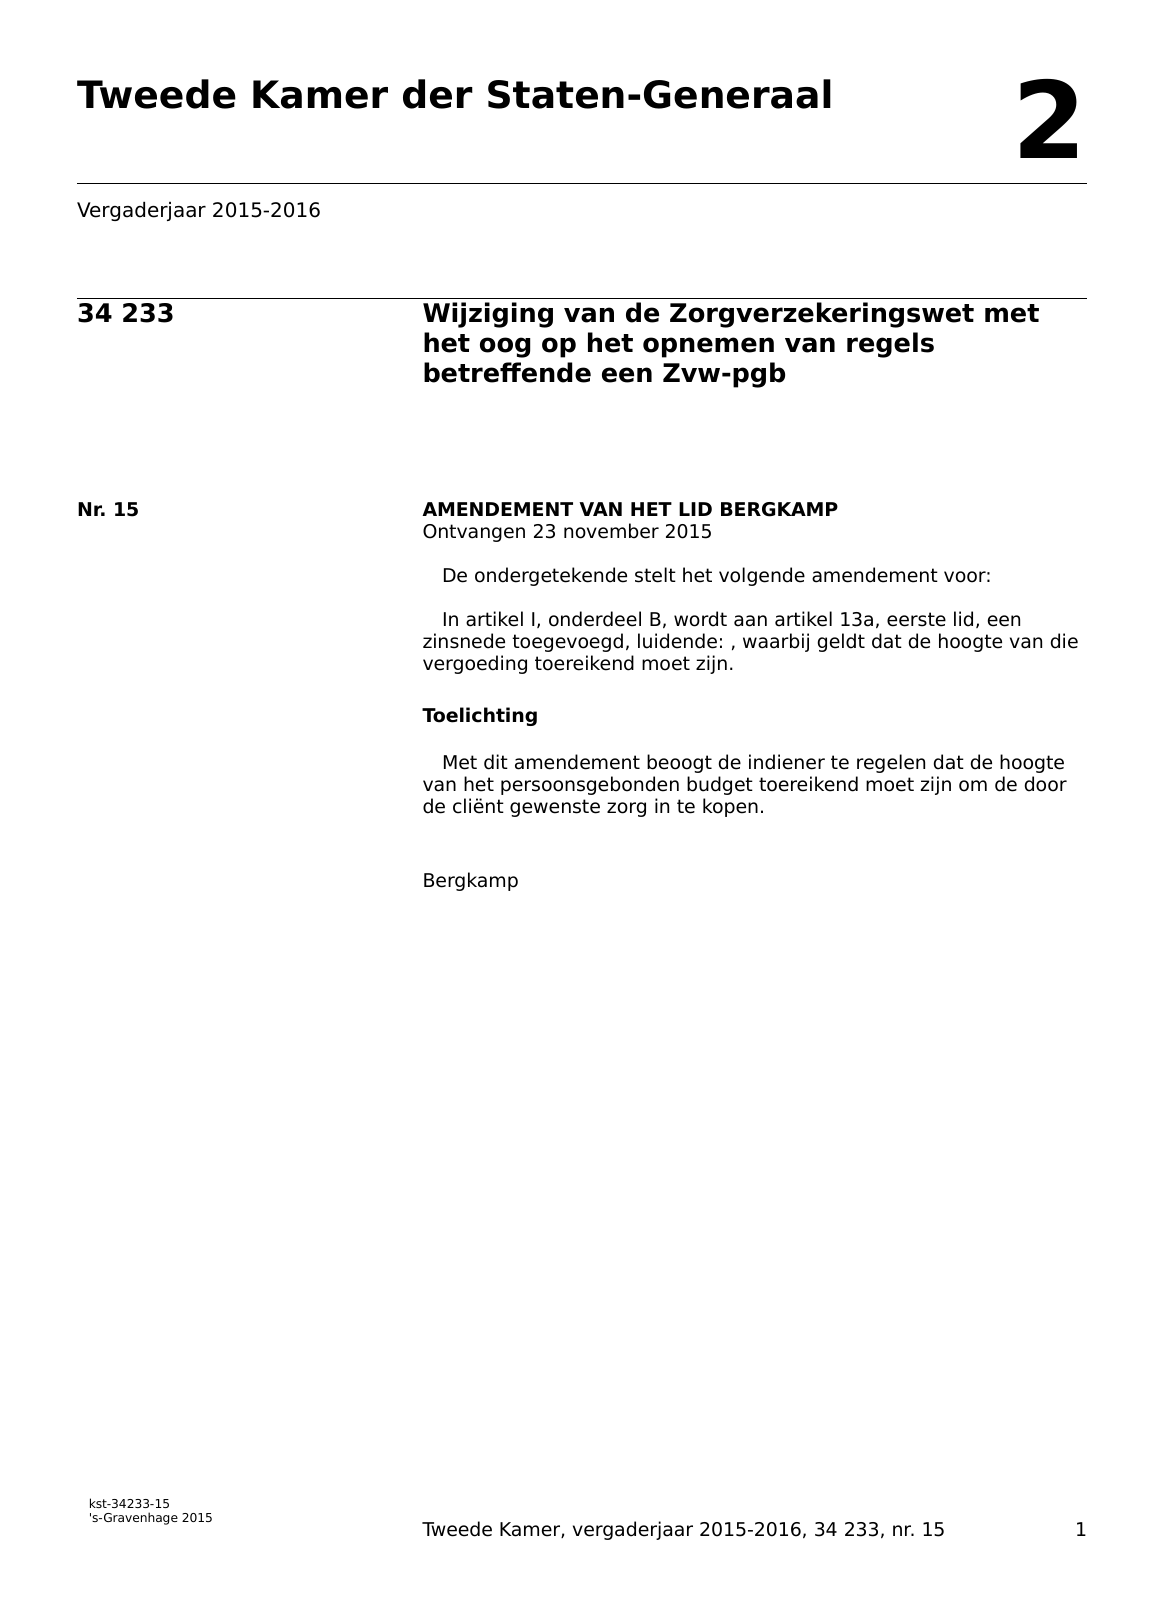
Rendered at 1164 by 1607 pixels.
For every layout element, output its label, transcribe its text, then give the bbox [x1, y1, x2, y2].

text Bergkamp [422, 848, 1087, 892]
text In artikel I, onderdeel B, wordt aan artikel 13a, eerste lid, een zinsnede toegevoegd, luidende: , waarbij geldt dat de hoogte van die vergoeding toereikend moet zijn. [422, 609, 1087, 675]
text Met dit amendement beoogt de indiener te regelen dat de hoogte van het persoonsgebonden budget toereikend moet zijn om de door de cliënt gewenste zorg in te kopen. [422, 752, 1087, 818]
text kst-34233-15 [88, 1497, 323, 1511]
text 's-Gravenhage 2015 [88, 1511, 323, 1525]
table_header Tweede Kamer der Staten-Generaal [77, 59, 886, 183]
subtitle 34 233 Wijziging van de Zorgverzekeringswet met het oog op het opnemen van regels betreffende een Zvw-pgb [77, 299, 1087, 388]
subtitle Nr. 15 AMENDEMENT VAN HET LID BERGKAMP [77, 499, 1087, 521]
subtitle Toelichting [422, 705, 1087, 727]
table_header 2 [886, 59, 1087, 183]
text De ondergetekende stelt het volgende amendement voor: [422, 565, 1087, 587]
text Ontvangen 23 november 2015 [422, 521, 1087, 543]
table_cell Vergaderjaar 2015-2016 [77, 184, 1087, 298]
